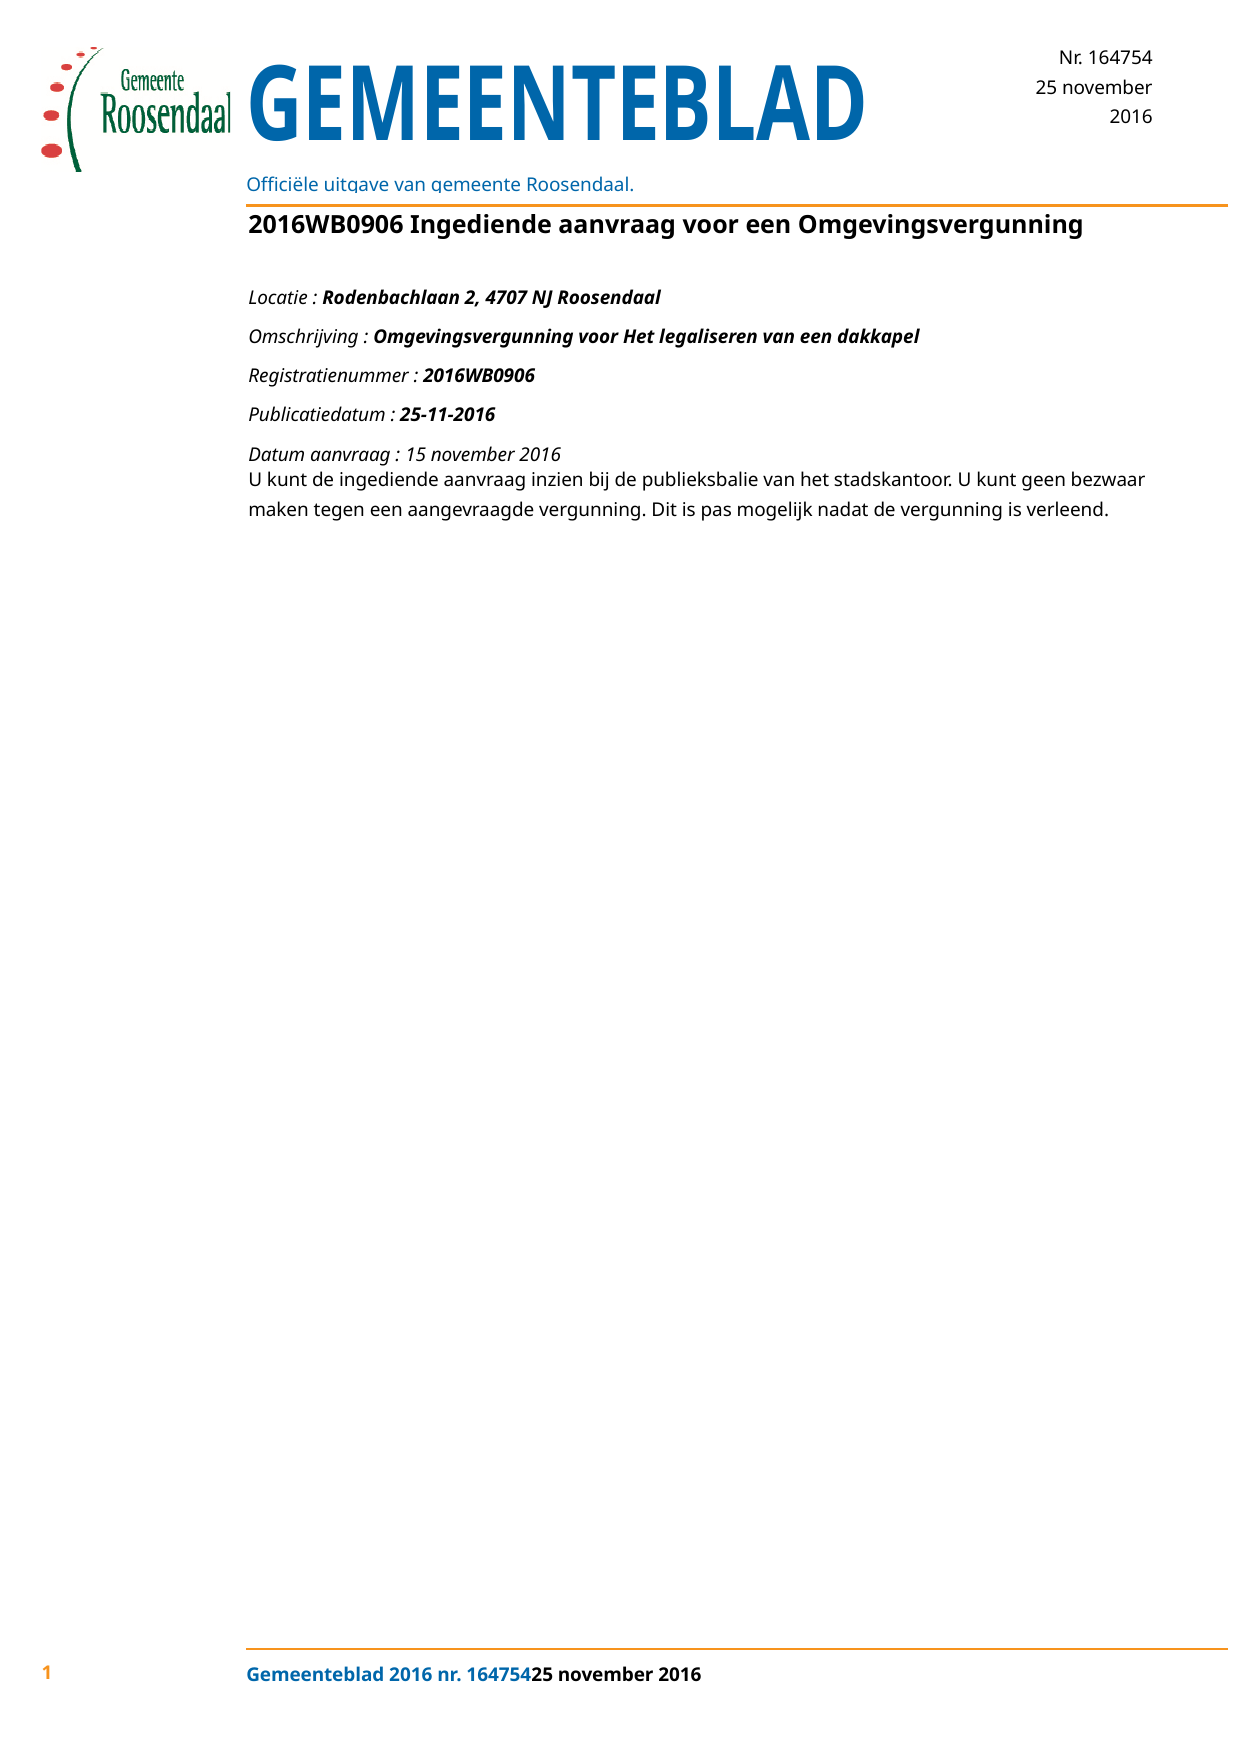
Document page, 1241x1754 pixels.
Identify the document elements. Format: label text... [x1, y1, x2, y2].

text Datum aanvraag : 15 november 2016 [248, 441, 1152, 467]
text Publicatiedatum : 25-11-2016 [248, 402, 1152, 427]
text 2016WB0906 Ingediende aanvraag voor een Omgevingsvergunning [248, 207, 1152, 241]
text U kunt de ingediende aanvraag inzien bij de publieksbalie van het stadskantoor. U kunt geen bezwaar maken tegen een aangevraagde vergunning. Dit is pas mogelijk nadat de vergunning is verleend. [248, 467, 1152, 522]
picture [41, 47, 231, 172]
text Locatie : Rodenbachlaan 2, 4707 NJ Roosendaal [248, 284, 1152, 309]
text Registratienummer : 2016WB0906 [248, 362, 1152, 388]
text Omschrijving : Omgevingsvergunning voor Het legaliseren van een dakkapel [248, 323, 1152, 349]
